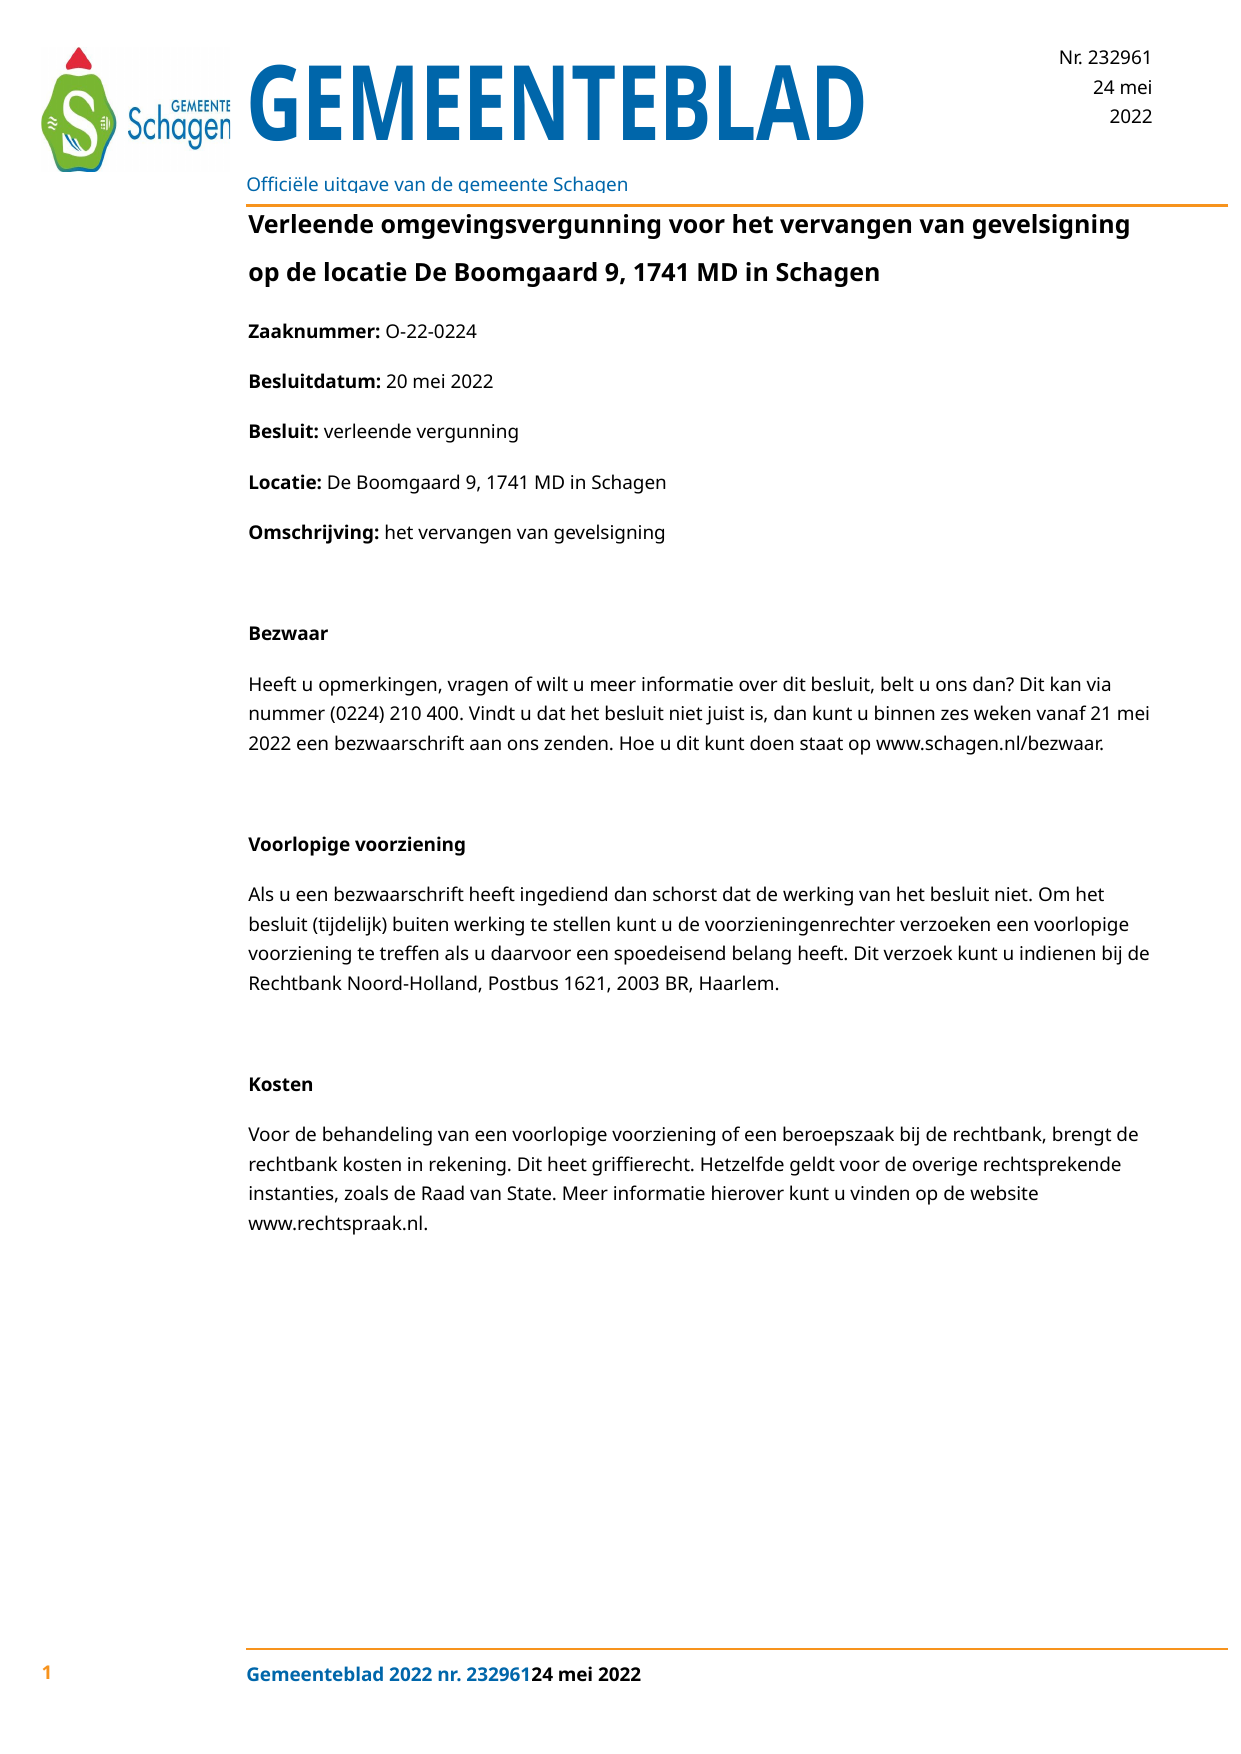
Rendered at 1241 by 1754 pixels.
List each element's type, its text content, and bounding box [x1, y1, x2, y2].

text Voorlopige voorziening [248, 831, 1152, 857]
text Voor de behandeling van een voorlopige voorziening of een beroepszaak bij de rechtbank, brengt de rechtbank kosten in rekening. Dit heet griffierecht. Hetzelfde geldt voor de overige rechtsprekende instanties, zoals de Raad van State. Meer informatie hierover kunt u vinden op de website www.rechtspraak.nl. [248, 1121, 1152, 1236]
picture [41, 47, 231, 172]
text Als u een bezwaarschrift heeft ingediend dan schorst dat de werking van het besluit niet. Om het besluit (tijdelijk) buiten werking te stellen kunt u de voorzieningenrechter verzoeken een voorlopige voorziening te treffen als u daarvoor een spoedeisend belang heeft. Dit verzoek kunt u indienen bij de Rechtbank Noord-Holland, Postbus 1621, 2003 BR, Haarlem. [248, 881, 1152, 996]
text Kosten [248, 1071, 1152, 1097]
text Locatie: De Boomgaard 9, 1741 MD in Schagen [248, 469, 1152, 495]
text Verleende omgevingsvergunning voor het vervangen van gevelsigning op de locatie De Boomgaard 9, 1741 MD in Schagen [248, 207, 1152, 288]
text Besluitdatum: 20 mei 2022 [248, 368, 1152, 394]
text Heeft u opmerkingen, vragen of wilt u meer informatie over dit besluit, belt u ons dan? Dit kan via nummer (0224) 210 400. Vindt u dat het besluit niet juist is, dan kunt u binnen zes weken vanaf 21 mei 2022 een bezwaarschrift aan ons zenden. Hoe u dit kunt doen staat op www.schagen.nl/bezwaar. [248, 671, 1152, 756]
text Zaaknummer: O-22-0224 [248, 318, 1152, 344]
text Omschrijving: het vervangen van gevelsigning [248, 519, 1152, 545]
text Besluit: verleende vergunning [248, 419, 1152, 444]
text Bezwaar [248, 620, 1152, 646]
